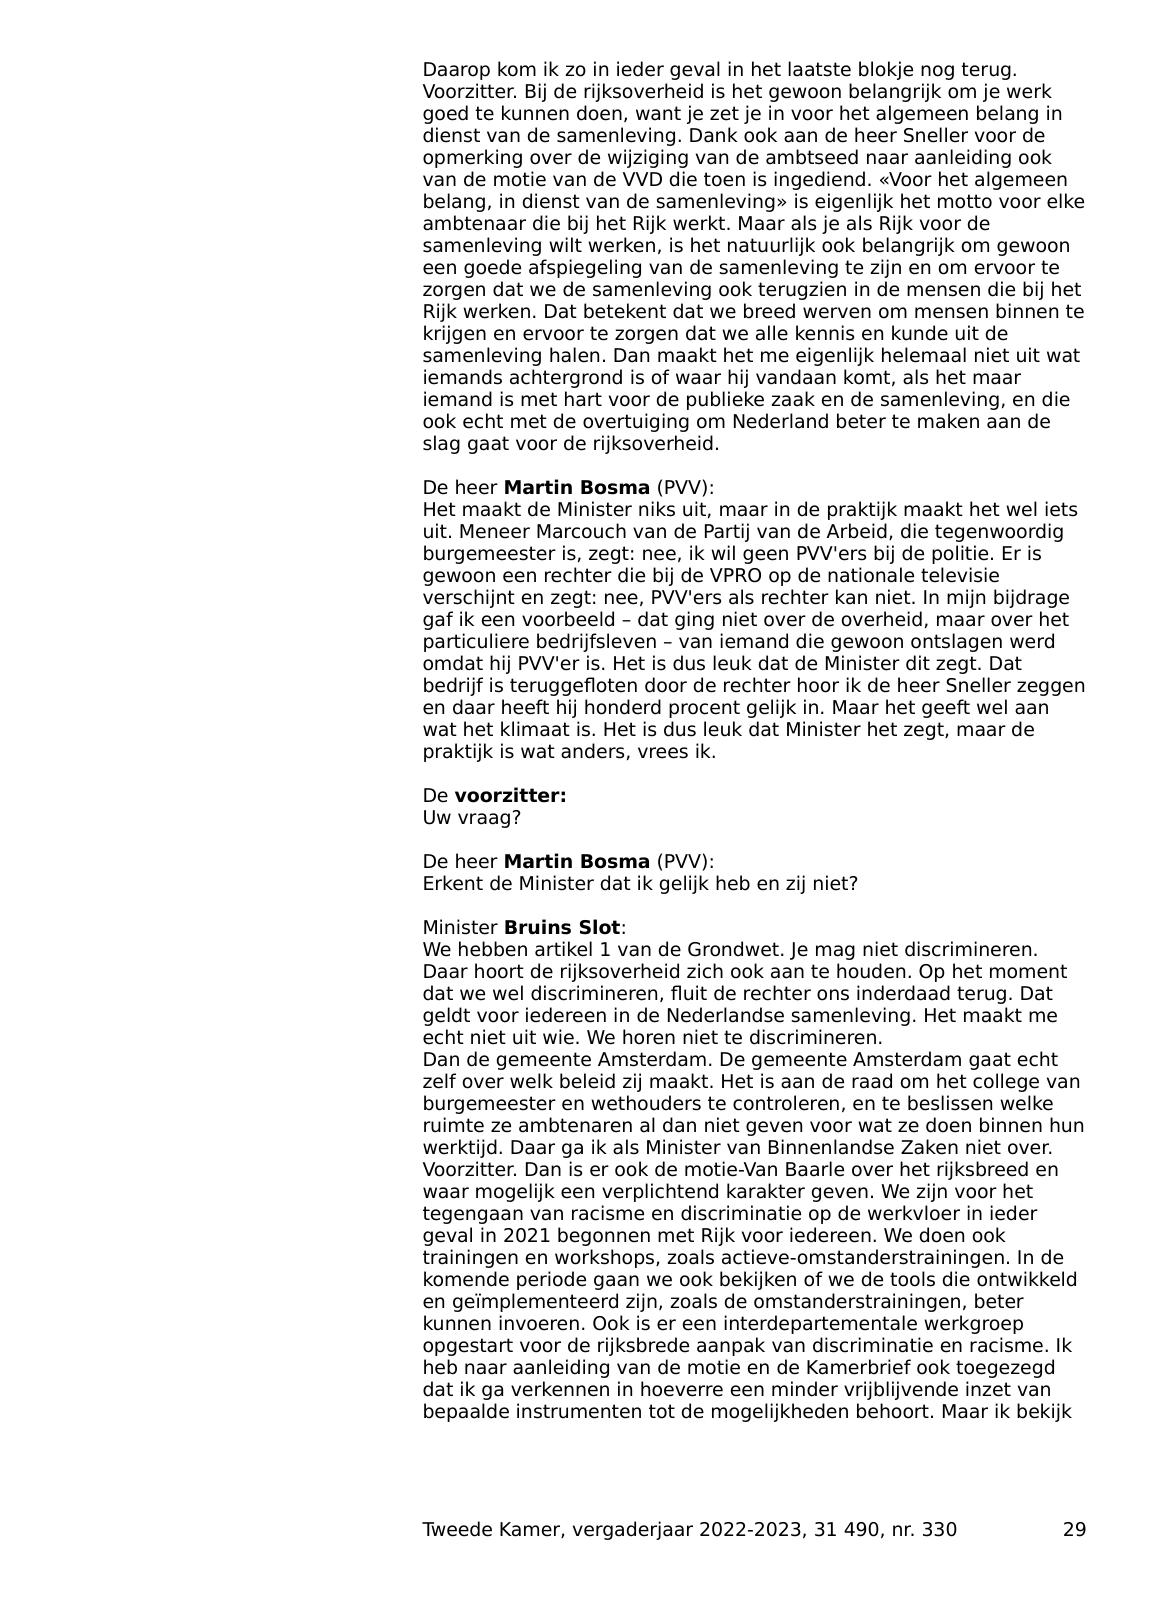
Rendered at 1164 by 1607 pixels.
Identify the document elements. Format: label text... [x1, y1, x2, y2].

text De heer Martin Bosma (PVV): [422, 851, 1087, 873]
text Minister Bruins Slot: [422, 917, 1087, 939]
text Erkent de Minister dat ik gelijk heb en zij niet? [422, 873, 1087, 895]
text Daarop kom ik zo in ieder geval in het laatste blokje nog terug. [422, 59, 1087, 81]
text Voorzitter. Dan is er ook de motie-Van Baarle over het rijksbreed en waar mogelijk een verplichtend karakter geven. We zijn voor het tegengaan van racisme en discriminatie op de werkvloer in ieder geval in 2021 begonnen met Rijk voor iedereen. We doen ook trainingen en workshops, zoals actieve-omstanderstrainingen. In de komende periode gaan we ook bekijken of we de tools die ontwikkeld en geïmplementeerd zijn, zoals de omstanderstrainingen, beter kunnen invoeren. Ook is er een interdepartementale werkgroep opgestart voor de rijksbrede aanpak van discriminatie en racisme. Ik heb naar aanleiding van de motie en de Kamerbrief ook toegezegd dat ik ga verkennen in hoeverre een minder vrijblijvende inzet van bepaalde instrumenten tot de mogelijkheden behoort. Maar ik bekijk [422, 1159, 1087, 1423]
text Uw vraag? [422, 807, 1087, 829]
text Dan de gemeente Amsterdam. De gemeente Amsterdam gaat echt zelf over welk beleid zij maakt. Het is aan de raad om het college van burgemeester en wethouders te controleren, en te beslissen welke ruimte ze ambtenaren al dan niet geven voor wat ze doen binnen hun werktijd. Daar ga ik als Minister van Binnenlandse Zaken niet over. [422, 1049, 1087, 1159]
text De heer Martin Bosma (PVV): [422, 477, 1087, 499]
text We hebben artikel 1 van de Grondwet. Je mag niet discrimineren. Daar hoort de rijksoverheid zich ook aan te houden. Op het moment dat we wel discrimineren, fluit de rechter ons inderdaad terug. Dat geldt voor iedereen in de Nederlandse samenleving. Het maakt me echt niet uit wie. We horen niet te discrimineren. [422, 939, 1087, 1049]
text De voorzitter: [422, 785, 1087, 807]
text Het maakt de Minister niks uit, maar in de praktijk maakt het wel iets uit. Meneer Marcouch van de Partij van de Arbeid, die tegenwoordig burgemeester is, zegt: nee, ik wil geen PVV'ers bij de politie. Er is gewoon een rechter die bij de VPRO op de nationale televisie verschijnt en zegt: nee, PVV'ers als rechter kan niet. In mijn bijdrage gaf ik een voorbeeld – dat ging niet over de overheid, maar over het particuliere bedrijfsleven – van iemand die gewoon ontslagen werd omdat hij PVV'er is. Het is dus leuk dat de Minister dit zegt. Dat bedrijf is teruggefloten door de rechter hoor ik de heer Sneller zeggen en daar heeft hij honderd procent gelijk in. Maar het geeft wel aan wat het klimaat is. Het is dus leuk dat Minister het zegt, maar de praktijk is wat anders, vrees ik. [422, 499, 1087, 763]
text Voorzitter. Bij de rijksoverheid is het gewoon belangrijk om je werk goed te kunnen doen, want je zet je in voor het algemeen belang in dienst van de samenleving. Dank ook aan de heer Sneller voor de opmerking over de wijziging van de ambtseed naar aanleiding ook van de motie van de VVD die toen is ingediend. «Voor het algemeen belang, in dienst van de samenleving» is eigenlijk het motto voor elke ambtenaar die bij het Rijk werkt. Maar als je als Rijk voor de samenleving wilt werken, is het natuurlijk ook belangrijk om gewoon een goede afspiegeling van de samenleving te zijn en om ervoor te zorgen dat we de samenleving ook terugzien in de mensen die bij het Rijk werken. Dat betekent dat we breed werven om mensen binnen te krijgen en ervoor te zorgen dat we alle kennis en kunde uit de samenleving halen. Dan maakt het me eigenlijk helemaal niet uit wat iemands achtergrond is of waar hij vandaan komt, als het maar iemand is met hart voor de publieke zaak en de samenleving, en die ook echt met de overtuiging om Nederland beter te maken aan de slag gaat voor de rijksoverheid. [422, 81, 1087, 455]
